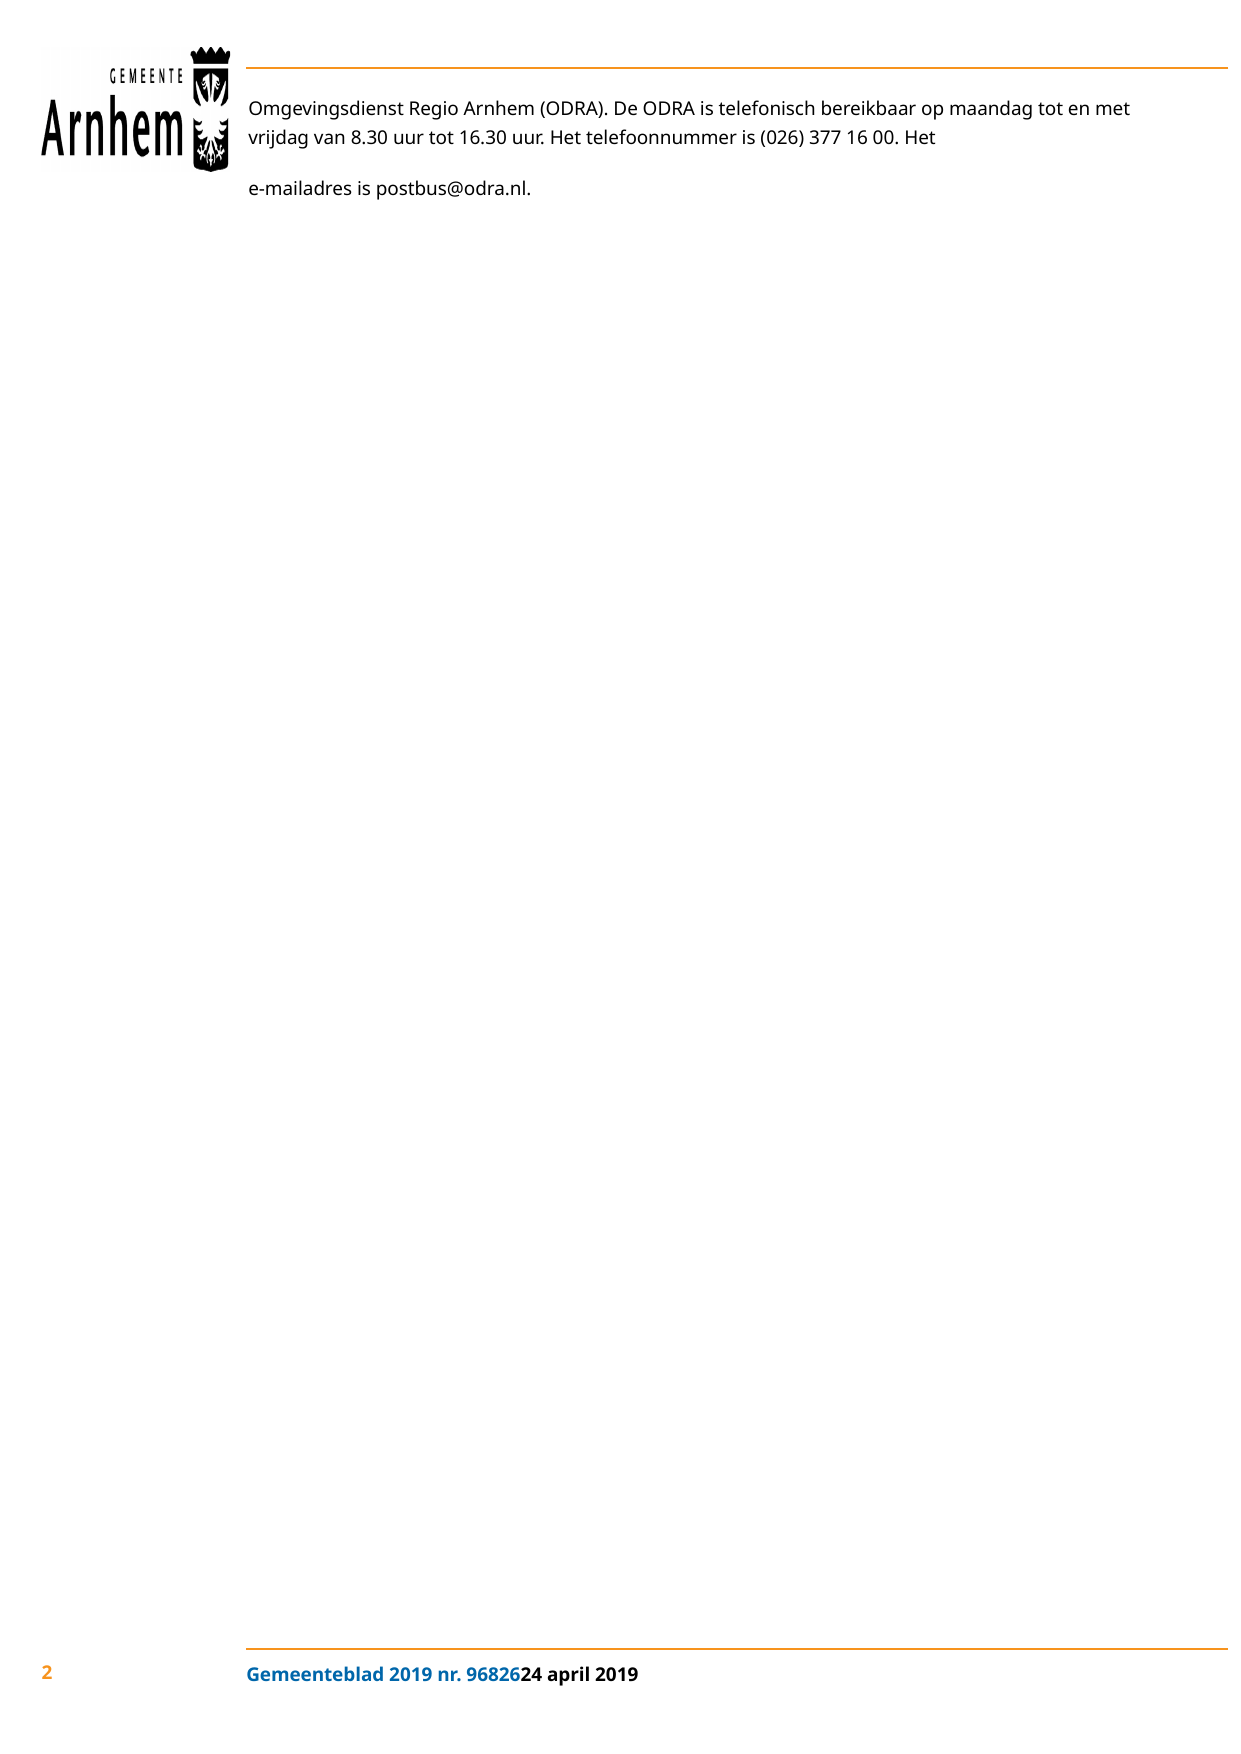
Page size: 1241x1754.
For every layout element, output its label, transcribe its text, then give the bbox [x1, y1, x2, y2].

picture [41, 47, 231, 172]
text e-mailadres is postbus@odra.nl. [248, 175, 1152, 201]
text Omgevingsdienst Regio Arnhem (ODRA). De ODRA is telefonisch bereikbaar op maandag tot en met vrijdag van 8.30 uur tot 16.30 uur. Het telefoonnummer is (026) 377 16 00. Het [248, 95, 1152, 150]
